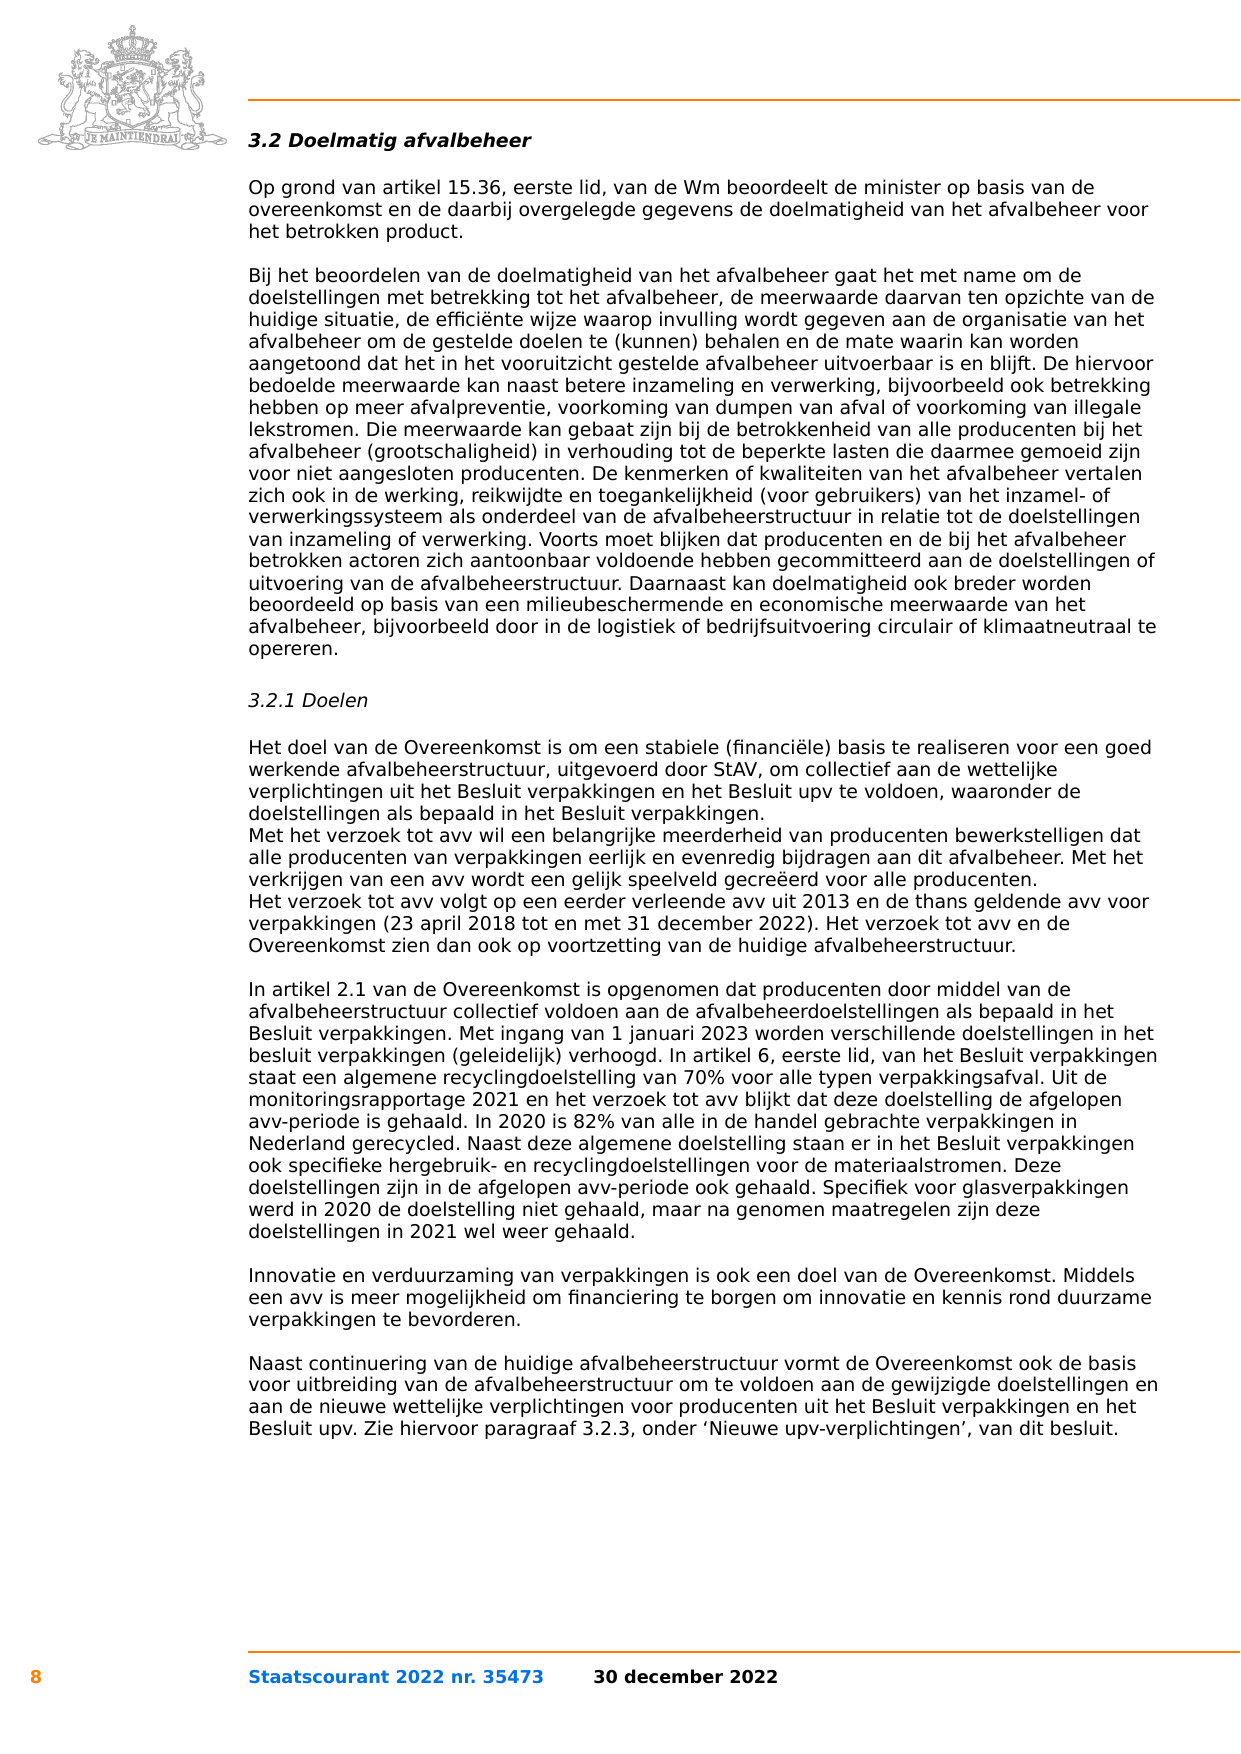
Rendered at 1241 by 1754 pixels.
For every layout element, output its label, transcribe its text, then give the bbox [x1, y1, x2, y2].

text Naast continuering van de huidige afvalbeheerstructuur vormt de Overeenkomst ook de basis voor uitbreiding van de afvalbeheerstructuur om te voldoen aan de gewijzigde doelstellingen en aan de nieuwe wettelijke verplichtingen voor producenten uit het Besluit verpakkingen en het Besluit upv. Zie hiervoor paragraaf 3.2.3, onder ‘Nieuwe upv-verplichtingen’, van dit besluit. [248, 1352, 1163, 1440]
picture [38, 25, 227, 150]
text Bij het beoordelen van de doelmatigheid van het afvalbeheer gaat het met name om de doelstellingen met betrekking tot het afvalbeheer, de meerwaarde daarvan ten opzichte van de huidige situatie, de efficiënte wijze waarop invulling wordt gegeven aan de organisatie van het afvalbeheer om de gestelde doelen te (kunnen) behalen en de mate waarin kan worden aangetoond dat het in het vooruitzicht gestelde afvalbeheer uitvoerbaar is en blijft. De hiervoor bedoelde meerwaarde kan naast betere inzameling en verwerking, bijvoorbeeld ook betrekking hebben op meer afvalpreventie, voorkoming van dumpen van afval of voorkoming van illegale lekstromen. Die meerwaarde kan gebaat zijn bij de betrokkenheid van alle producenten bij het afvalbeheer (grootschaligheid) in verhouding tot de beperkte lasten die daarmee gemoeid zijn voor niet aangesloten producenten. De kenmerken of kwaliteiten van het afvalbeheer vertalen zich ook in de werking, reikwijdte en toegankelijkheid (voor gebruikers) van het inzamel- of verwerkingssysteem als onderdeel van de afvalbeheerstructuur in relatie tot de doelstellingen van inzameling of verwerking. Voorts moet blijken dat producenten en de bij het afvalbeheer betrokken actoren zich aantoonbaar voldoende hebben gecommitteerd aan de doelstellingen of uitvoering van de afvalbeheerstructuur. Daarnaast kan doelmatigheid ook breder worden beoordeeld op basis van een milieubeschermende en economische meerwaarde van het afvalbeheer, bijvoorbeeld door in de logistiek of bedrijfsuitvoering circulair of klimaatneutraal te opereren. [248, 265, 1163, 660]
subtitle 3.2 Doelmatig afvalbeheer [248, 130, 1163, 152]
text Het doel van de Overeenkomst is om een stabiele (financiële) basis te realiseren voor een goed werkende afvalbeheerstructuur, uitgevoerd door StAV, om collectief aan de wettelijke verplichtingen uit het Besluit verpakkingen en het Besluit upv te voldoen, waaronder de doelstellingen als bepaald in het Besluit verpakkingen. [248, 737, 1163, 825]
text Met het verzoek tot avv wil een belangrijke meerderheid van producenten bewerkstelligen dat alle producenten van verpakkingen eerlijk en evenredig bijdragen aan dit afvalbeheer. Met het verkrijgen van een avv wordt een gelijk speelveld gecreëerd voor alle producenten. [248, 825, 1163, 891]
text Op grond van artikel 15.36, eerste lid, van de Wm beoordeelt de minister op basis van de overeenkomst en de daarbij overgelegde gegevens de doelmatigheid van het afvalbeheer voor het betrokken product. [248, 177, 1163, 243]
subtitle 3.2.1 Doelen [248, 690, 1163, 712]
text Het verzoek tot avv volgt op een eerder verleende avv uit 2013 en de thans geldende avv voor verpakkingen (23 april 2018 tot en met 31 december 2022). Het verzoek tot avv en de Overeenkomst zien dan ook op voortzetting van de huidige afvalbeheerstructuur. [248, 891, 1163, 957]
text In artikel 2.1 van de Overeenkomst is opgenomen dat producenten door middel van de afvalbeheerstructuur collectief voldoen aan de afvalbeheerdoelstellingen als bepaald in het Besluit verpakkingen. Met ingang van 1 januari 2023 worden verschillende doelstellingen in het besluit verpakkingen (geleidelijk) verhoogd. In artikel 6, eerste lid, van het Besluit verpakkingen staat een algemene recyclingdoelstelling van 70% voor alle typen verpakkingsafval. Uit de monitoringsrapportage 2021 en het verzoek tot avv blijkt dat deze doelstelling de afgelopen avv-periode is gehaald. In 2020 is 82% van alle in de handel gebrachte verpakkingen in Nederland gerecycled. Naast deze algemene doelstelling staan er in het Besluit verpakkingen ook specifieke hergebruik- en recyclingdoelstellingen voor de materiaalstromen. Deze doelstellingen zijn in de afgelopen avv-periode ook gehaald. Specifiek voor glasverpakkingen werd in 2020 de doelstelling niet gehaald, maar na genomen maatregelen zijn deze doelstellingen in 2021 wel weer gehaald. [248, 979, 1163, 1243]
text Innovatie en verduurzaming van verpakkingen is ook een doel van de Overeenkomst. Middels een avv is meer mogelijkheid om financiering te borgen om innovatie en kennis rond duurzame verpakkingen te bevorderen. [248, 1264, 1163, 1331]
